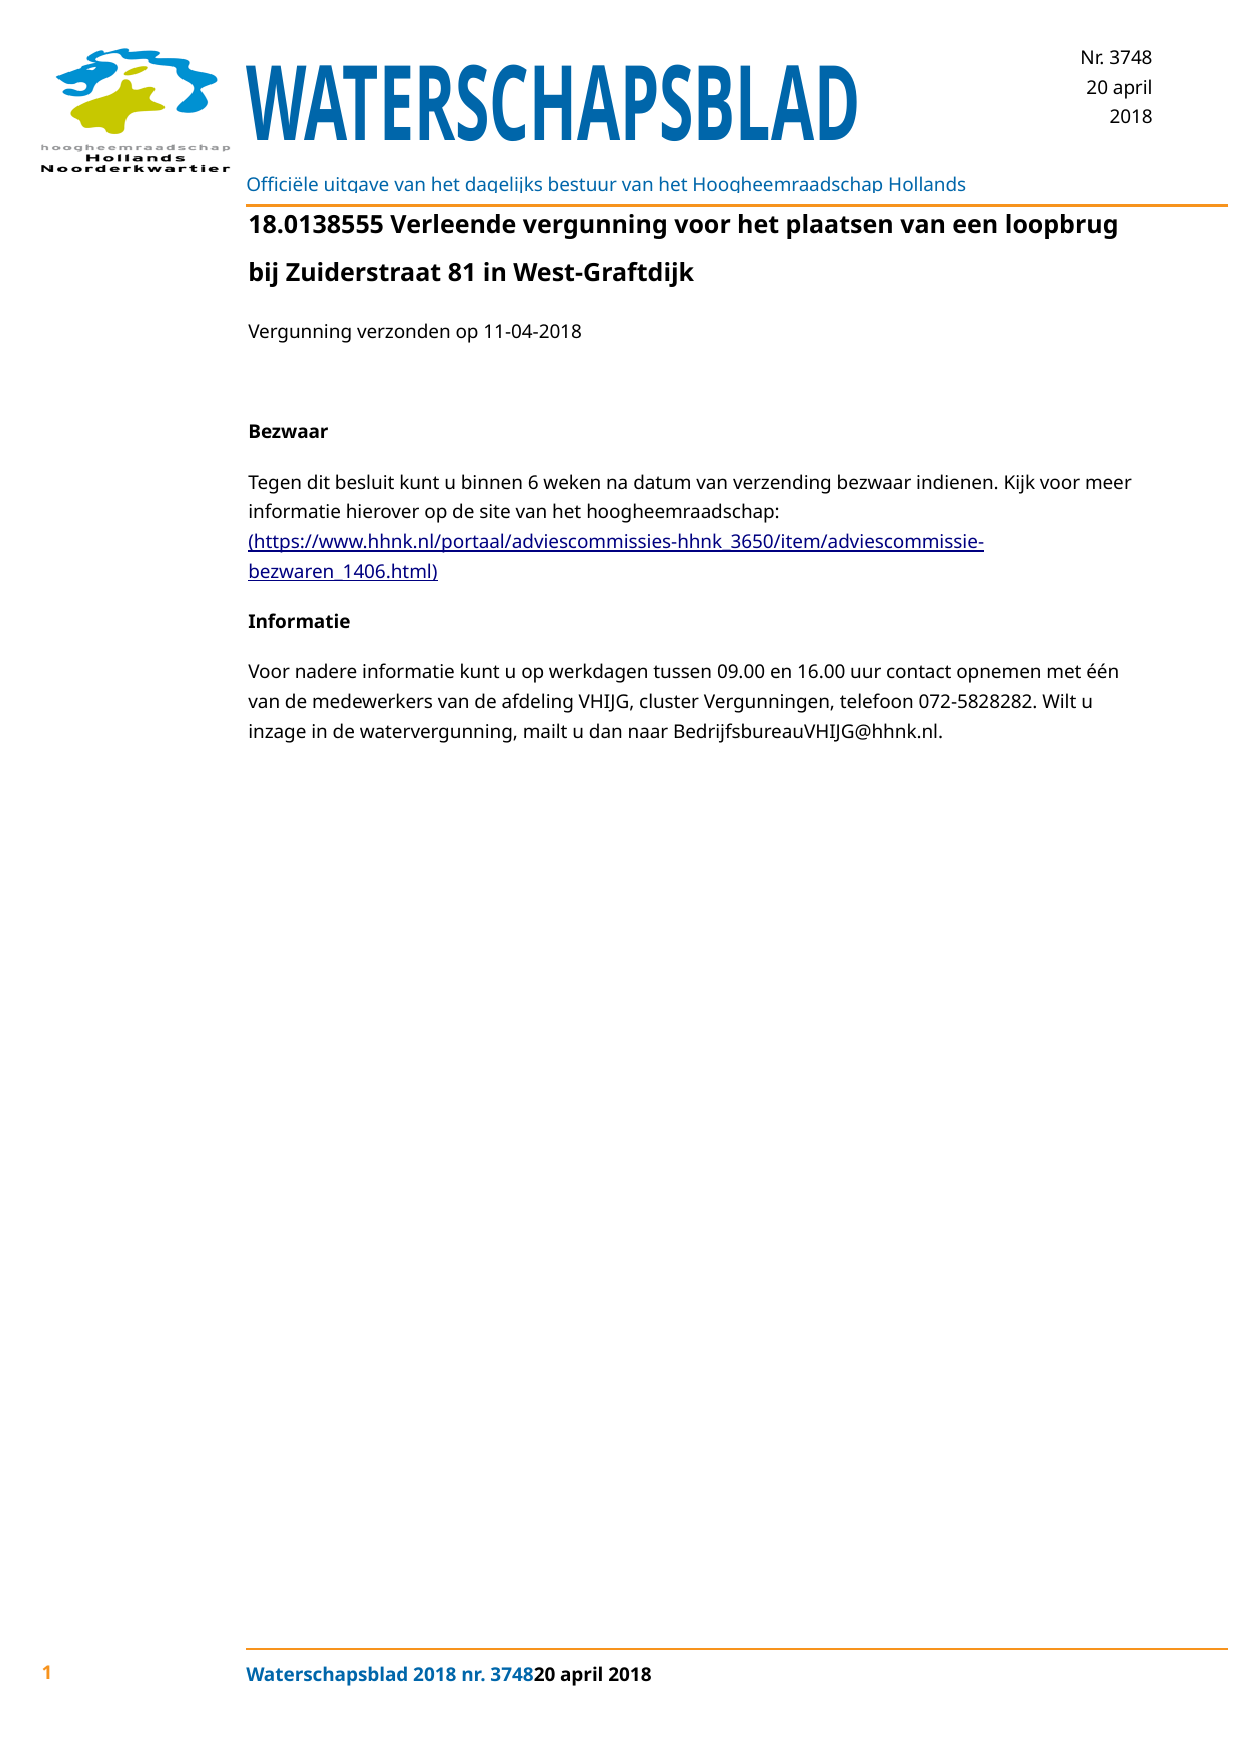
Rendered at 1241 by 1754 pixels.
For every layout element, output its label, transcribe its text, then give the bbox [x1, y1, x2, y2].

text Informatie [248, 608, 1152, 634]
text 18.0138555 Verleende vergunning voor het plaatsen van een loopbrug bij Zuiderstraat 81 in West-Graftdijk [248, 207, 1152, 288]
text Tegen dit besluit kunt u binnen 6 weken na datum van verzending bezwaar indienen. Kijk voor meer informatie hierover op de site van het hoogheemraadschap: (https://www.hhnk.nl/portaal/adviescommissies-hhnk_3650/item/adviescommissie-bezwaren_1406.html) [248, 469, 1152, 584]
picture [41, 47, 231, 172]
text Vergunning verzonden op 11-04-2018 [248, 318, 1152, 344]
text Voor nadere informatie kunt u op werkdagen tussen 09.00 en 16.00 uur contact opnemen met één van de medewerkers van de afdeling VHIJG, cluster Vergunningen, telefoon 072-5828282. Wilt u inzage in de watervergunning, mailt u dan naar BedrijfsbureauVHIJG@hhnk.nl. [248, 659, 1152, 744]
text Bezwaar [248, 419, 1152, 444]
